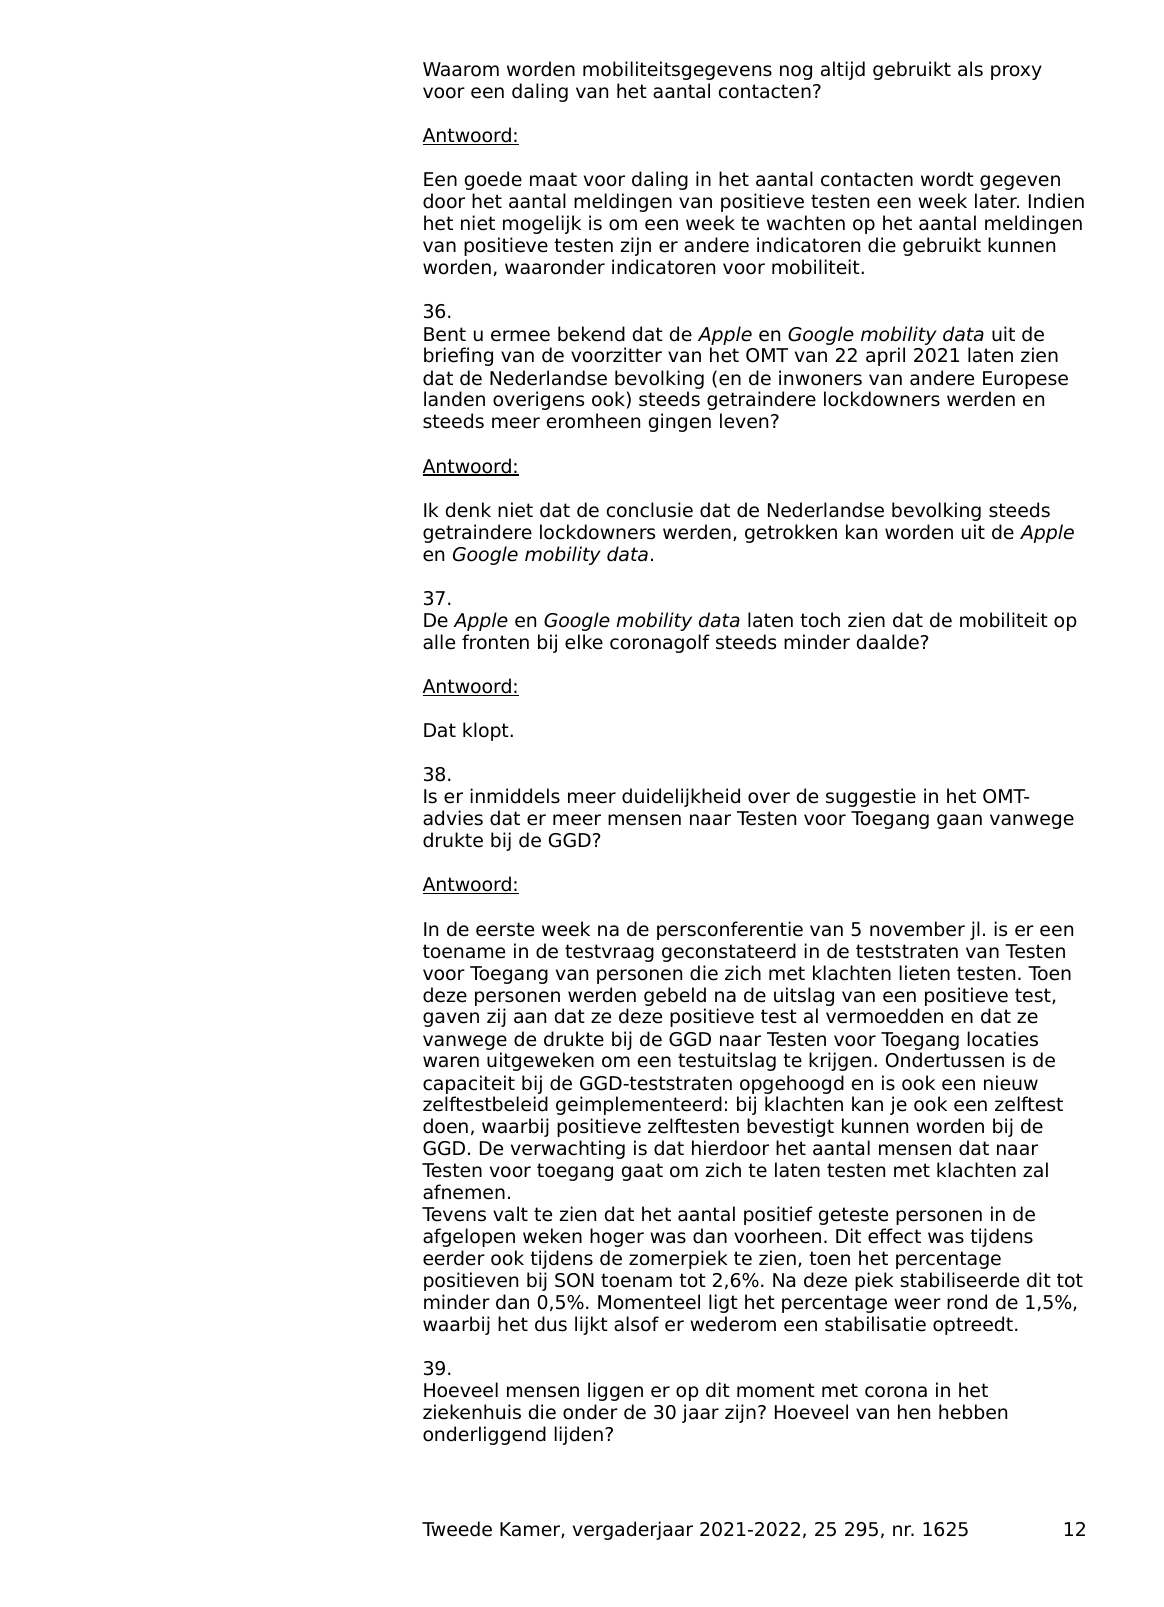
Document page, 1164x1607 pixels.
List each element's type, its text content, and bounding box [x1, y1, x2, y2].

text Bent u ermee bekend dat de Apple en Google mobility data uit de briefing van de voorzitter van het OMT van 22 april 2021 laten zien dat de Nederlandse bevolking (en de inwoners van andere Europese landen overigens ook) steeds getraindere lockdowners werden en steeds meer eromheen gingen leven? [422, 323, 1087, 433]
text 37. [422, 588, 1087, 610]
text Een goede maat voor daling in het aantal contacten wordt gegeven door het aantal meldingen van positieve testen een week later. Indien het niet mogelijk is om een week te wachten op het aantal meldingen van positieve testen zijn er andere indicatoren die gebruikt kunnen worden, waaronder indicatoren voor mobiliteit. [422, 169, 1087, 279]
subtitle Antwoord: [422, 125, 1087, 147]
text Dat klopt. [422, 720, 1087, 742]
text Is er inmiddels meer duidelijkheid over de suggestie in het OMT-advies dat er meer mensen naar Testen voor Toegang gaan vanwege drukte bij de GGD? [422, 786, 1087, 852]
text Ik denk niet dat de conclusie dat de Nederlandse bevolking steeds getraindere lockdowners werden, getrokken kan worden uit de Apple en Google mobility data. [422, 500, 1087, 566]
subtitle Antwoord: [422, 874, 1087, 896]
text In de eerste week na de persconferentie van 5 november jl. is er een toename in de testvraag geconstateerd in de teststraten van Testen voor Toegang van personen die zich met klachten lieten testen. Toen deze personen werden gebeld na de uitslag van een positieve test, gaven zij aan dat ze deze positieve test al vermoedden en dat ze vanwege de drukte bij de GGD naar Testen voor Toegang locaties waren uitgeweken om een testuitslag te krijgen. Ondertussen is de capaciteit bij de GGD-teststraten opgehoogd en is ook een nieuw zelftestbeleid geimplementeerd: bij klachten kan je ook een zelftest doen, waarbij positieve zelftesten bevestigt kunnen worden bij de GGD. De verwachting is dat hierdoor het aantal mensen dat naar Testen voor toegang gaat om zich te laten testen met klachten zal afnemen. [422, 918, 1087, 1204]
text Tevens valt te zien dat het aantal positief geteste personen in de afgelopen weken hoger was dan voorheen. Dit effect was tijdens eerder ook tijdens de zomerpiek te zien, toen het percentage positieven bij SON toenam tot 2,6%. Na deze piek stabiliseerde dit tot minder dan 0,5%. Momenteel ligt het percentage weer rond de 1,5%, waarbij het dus lijkt alsof er wederom een stabilisatie optreedt. [422, 1204, 1087, 1336]
subtitle Antwoord: [422, 676, 1087, 698]
text 38. [422, 764, 1087, 786]
text De Apple en Google mobility data laten toch zien dat de mobiliteit op alle fronten bij elke coronagolf steeds minder daalde? [422, 610, 1087, 654]
text 39. [422, 1358, 1087, 1380]
subtitle Antwoord: [422, 456, 1087, 477]
text Hoeveel mensen liggen er op dit moment met corona in het ziekenhuis die onder de 30 jaar zijn? Hoeveel van hen hebben onderliggend lijden? [422, 1380, 1087, 1446]
text 36. [422, 301, 1087, 323]
text Waarom worden mobiliteitsgegevens nog altijd gebruikt als proxy voor een daling van het aantal contacten? [422, 59, 1087, 103]
